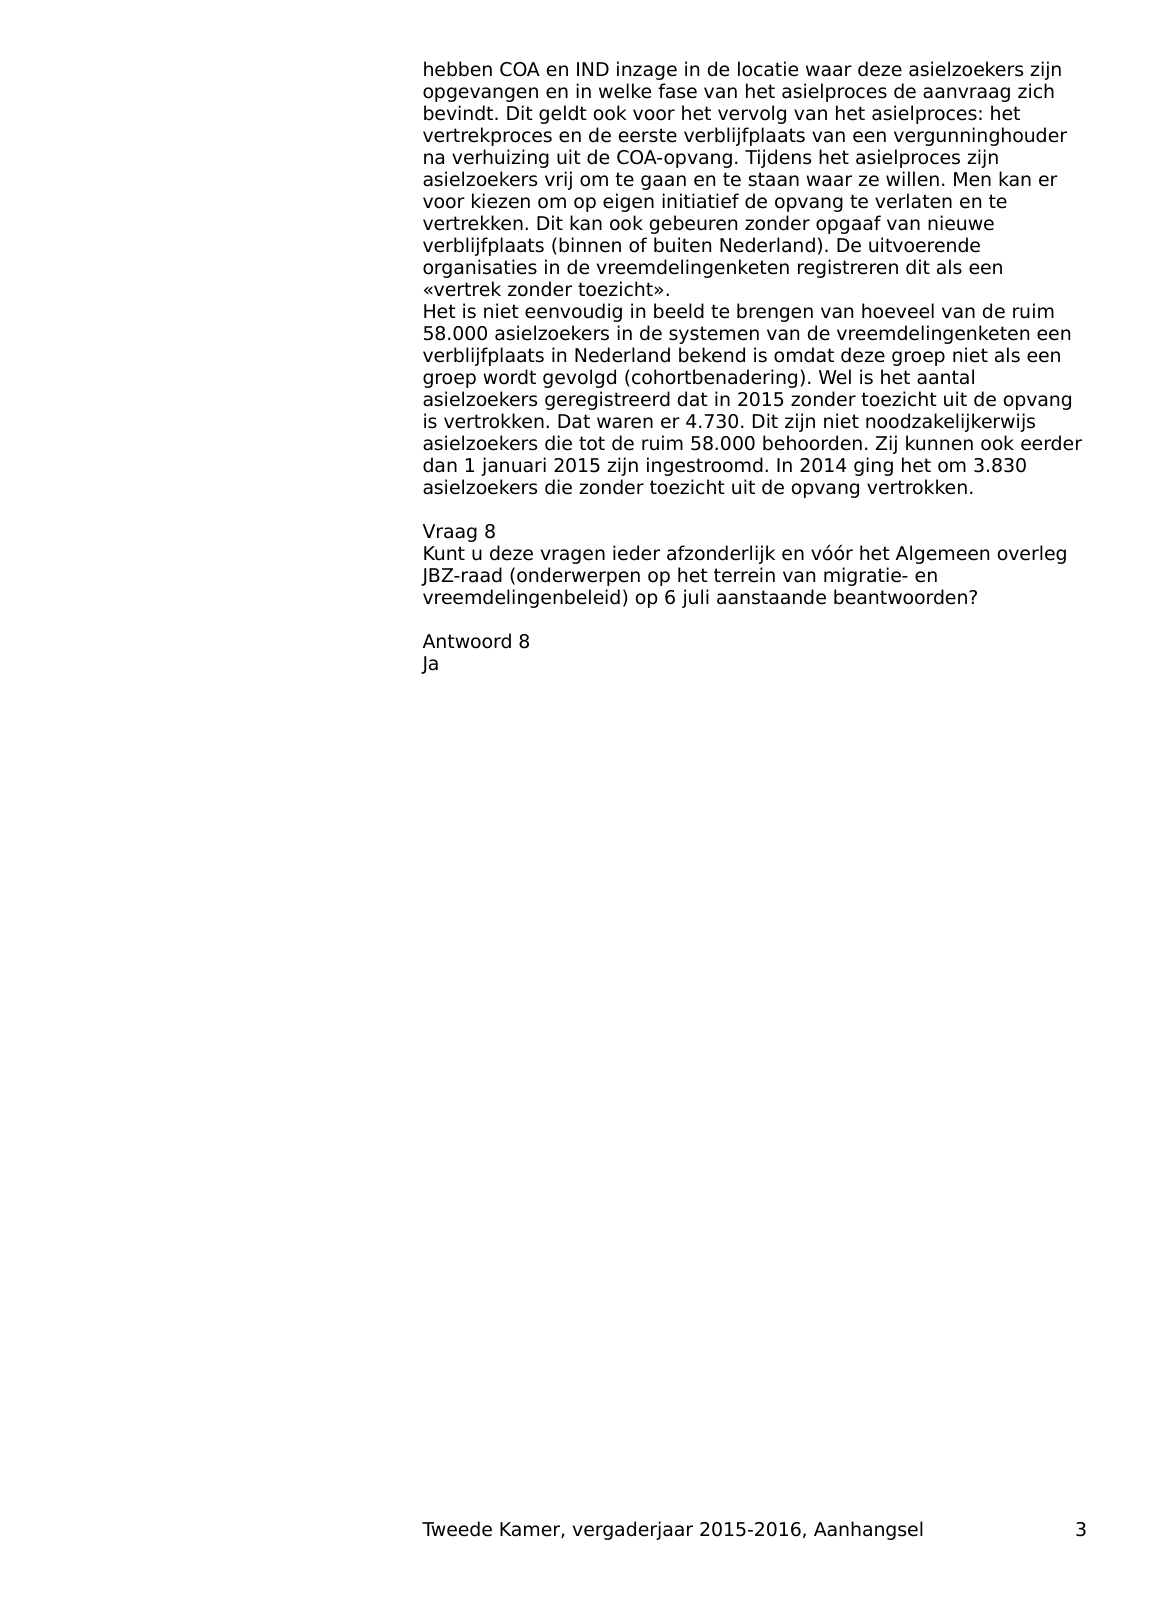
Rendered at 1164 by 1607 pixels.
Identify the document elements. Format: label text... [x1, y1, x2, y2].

text hebben COA en IND inzage in de locatie waar deze asielzoekers zijn opgevangen en in welke fase van het asielproces de aanvraag zich bevindt. Dit geldt ook voor het vervolg van het asielproces: het vertrekproces en de eerste verblijfplaats van een vergunninghouder na verhuizing uit de COA-opvang. Tijdens het asielproces zijn asielzoekers vrij om te gaan en te staan waar ze willen. Men kan er voor kiezen om op eigen initiatief de opvang te verlaten en te vertrekken. Dit kan ook gebeuren zonder opgaaf van nieuwe verblijfplaats (binnen of buiten Nederland). De uitvoerende organisaties in de vreemdelingenketen registreren dit als een «vertrek zonder toezicht». [422, 59, 1087, 301]
text Vraag 8 [422, 521, 1087, 543]
text Ja [422, 653, 1087, 675]
text Kunt u deze vragen ieder afzonderlijk en vóór het Algemeen overleg JBZ-raad (onderwerpen op het terrein van migratie- en vreemdelingenbeleid) op 6 juli aanstaande beantwoorden? [422, 543, 1087, 609]
text Het is niet eenvoudig in beeld te brengen van hoeveel van de ruim 58.000 asielzoekers in de systemen van de vreemdelingenketen een verblijfplaats in Nederland bekend is omdat deze groep niet als een groep wordt gevolgd (cohortbenadering). Wel is het aantal asielzoekers geregistreerd dat in 2015 zonder toezicht uit de opvang is vertrokken. Dat waren er 4.730. Dit zijn niet noodzakelijkerwijs asielzoekers die tot de ruim 58.000 behoorden. Zij kunnen ook eerder dan 1 januari 2015 zijn ingestroomd. In 2014 ging het om 3.830 asielzoekers die zonder toezicht uit de opvang vertrokken. [422, 301, 1087, 499]
text Antwoord 8 [422, 631, 1087, 653]
